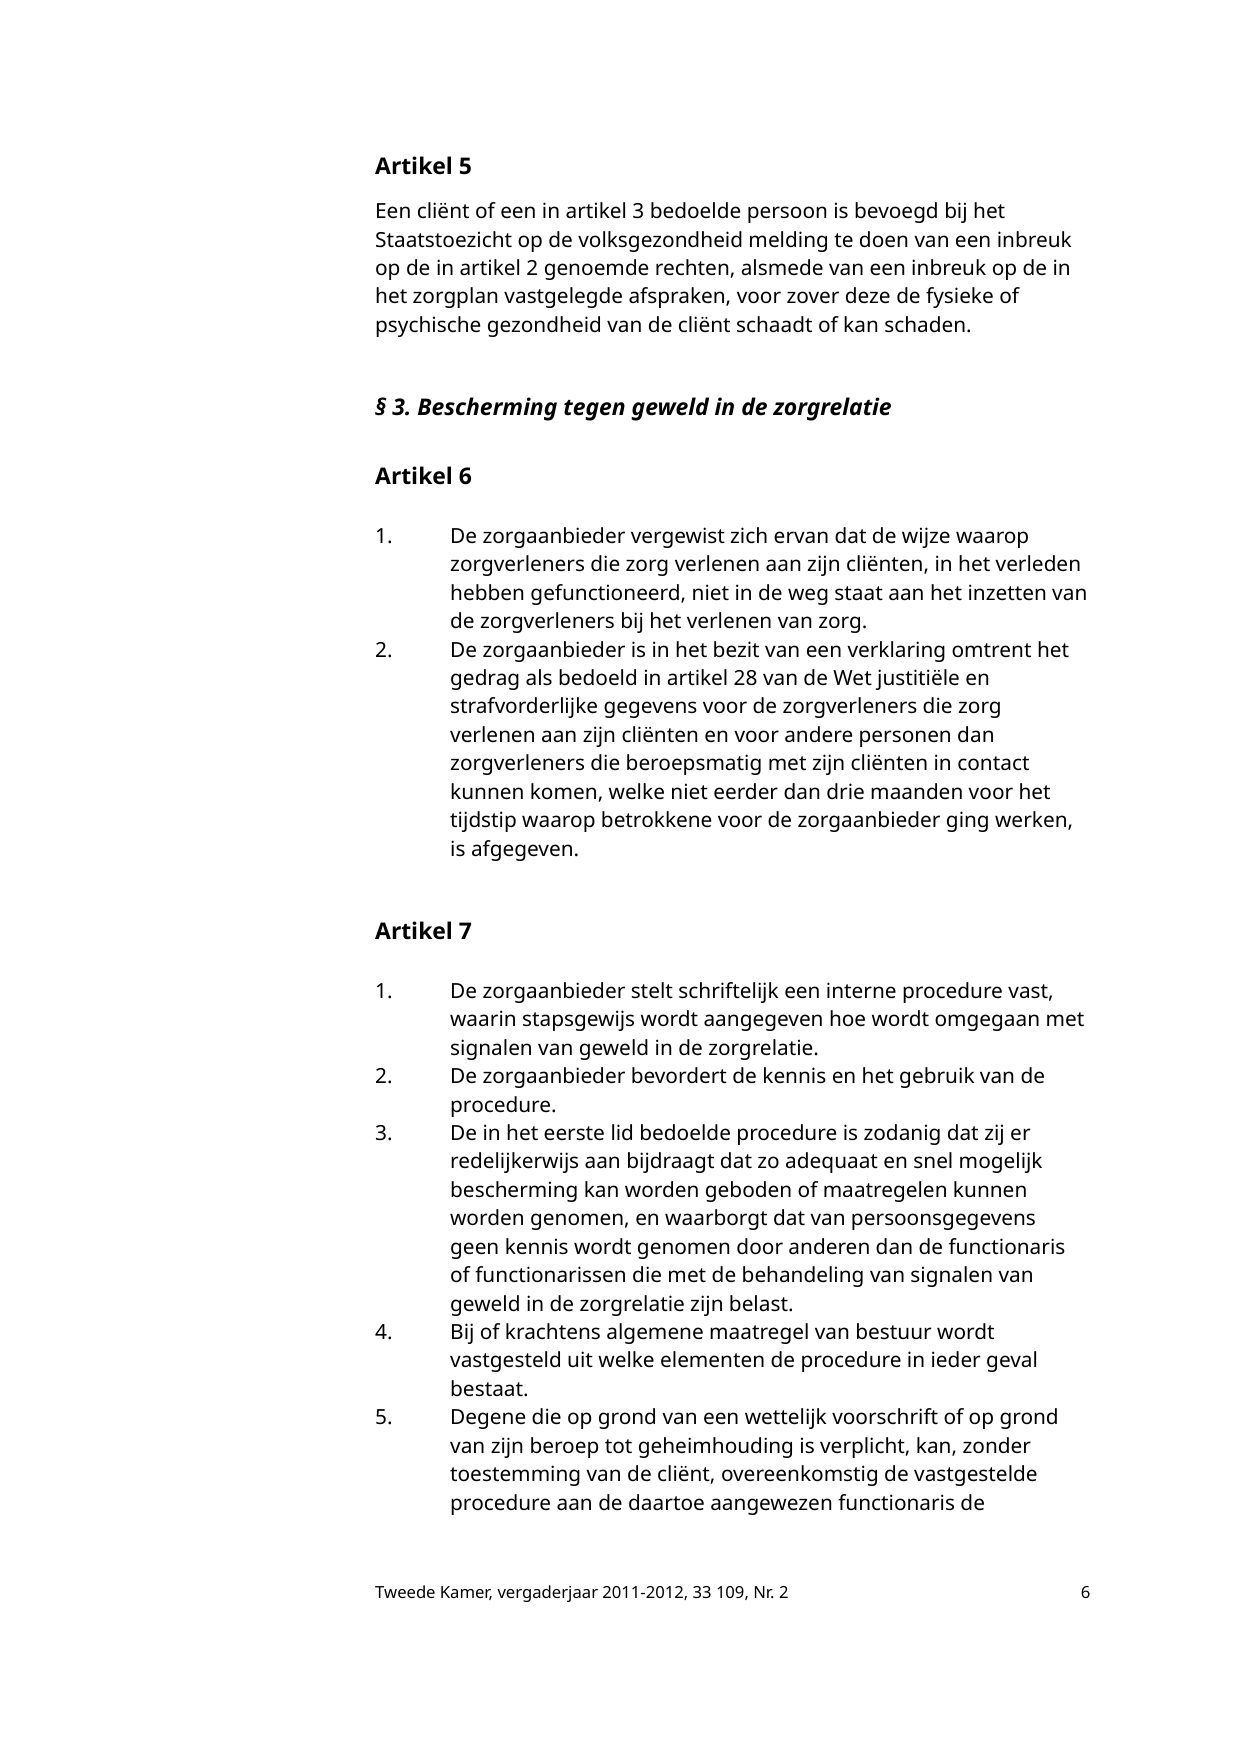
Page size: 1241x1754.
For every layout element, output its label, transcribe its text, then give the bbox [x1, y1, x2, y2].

subtitle Artikel 7 [375, 915, 1090, 946]
text Een cliënt of een in artikel 3 bedoelde persoon is bevoegd bij het Staatstoezicht op de volksgezondheid melding te doen van een inbreuk op de in artikel 2 genoemde rechten, alsmede van een inbreuk op de in het zorgplan vastgelegde afspraken, voor zover deze de fysieke of psychische gezondheid van de cliënt schaadt of kan schaden. [375, 196, 1090, 338]
subtitle Artikel 6 [375, 460, 1090, 491]
list De zorgaanbieder bevordert de kennis en het gebruik van de procedure. [375, 1061, 1090, 1118]
subtitle § 3. Bescherming tegen geweld in de zorgrelatie [375, 391, 1090, 422]
subtitle Artikel 5 [375, 150, 1090, 181]
list Bij of krachtens algemene maatregel van bestuur wordt vastgesteld uit welke elementen de procedure in ieder geval bestaat. [375, 1317, 1090, 1402]
list De zorgaanbieder stelt schriftelijk een interne procedure vast, waarin stapsgewijs wordt aangegeven hoe wordt omgegaan met signalen van geweld in de zorgrelatie. [375, 976, 1090, 1061]
list Degene die op grond van een wettelijk voorschrift of op grond van zijn beroep tot geheimhouding is verplicht, kan, zonder toestemming van de cliënt, overeenkomstig de vastgestelde procedure aan de daartoe aangewezen functionaris de [375, 1402, 1090, 1516]
list De zorgaanbieder is in het bezit van een verklaring omtrent het gedrag als bedoeld in artikel 28 van de Wet justitiële en strafvorderlijke gegevens voor de zorgverleners die zorg verlenen aan zijn cliënten en voor andere personen dan zorgverleners die beroepsmatig met zijn cliënten in contact kunnen komen, welke niet eerder dan drie maanden voor het tijdstip waarop betrokkene voor de zorgaanbieder ging werken, is afgegeven. [375, 635, 1090, 862]
list De in het eerste lid bedoelde procedure is zodanig dat zij er redelijkerwijs aan bijdraagt dat zo adequaat en snel mogelijk bescherming kan worden geboden of maatregelen kunnen worden genomen, en waarborgt dat van persoonsgegevens geen kennis wordt genomen door anderen dan de functionaris of functionarissen die met de behandeling van signalen van geweld in de zorgrelatie zijn belast. [375, 1118, 1090, 1317]
list De zorgaanbieder vergewist zich ervan dat de wijze waarop zorgverleners die zorg verlenen aan zijn cliënten, in het verleden hebben gefunctioneerd, niet in de weg staat aan het inzetten van de zorgverleners bij het verlenen van zorg. [375, 521, 1090, 635]
